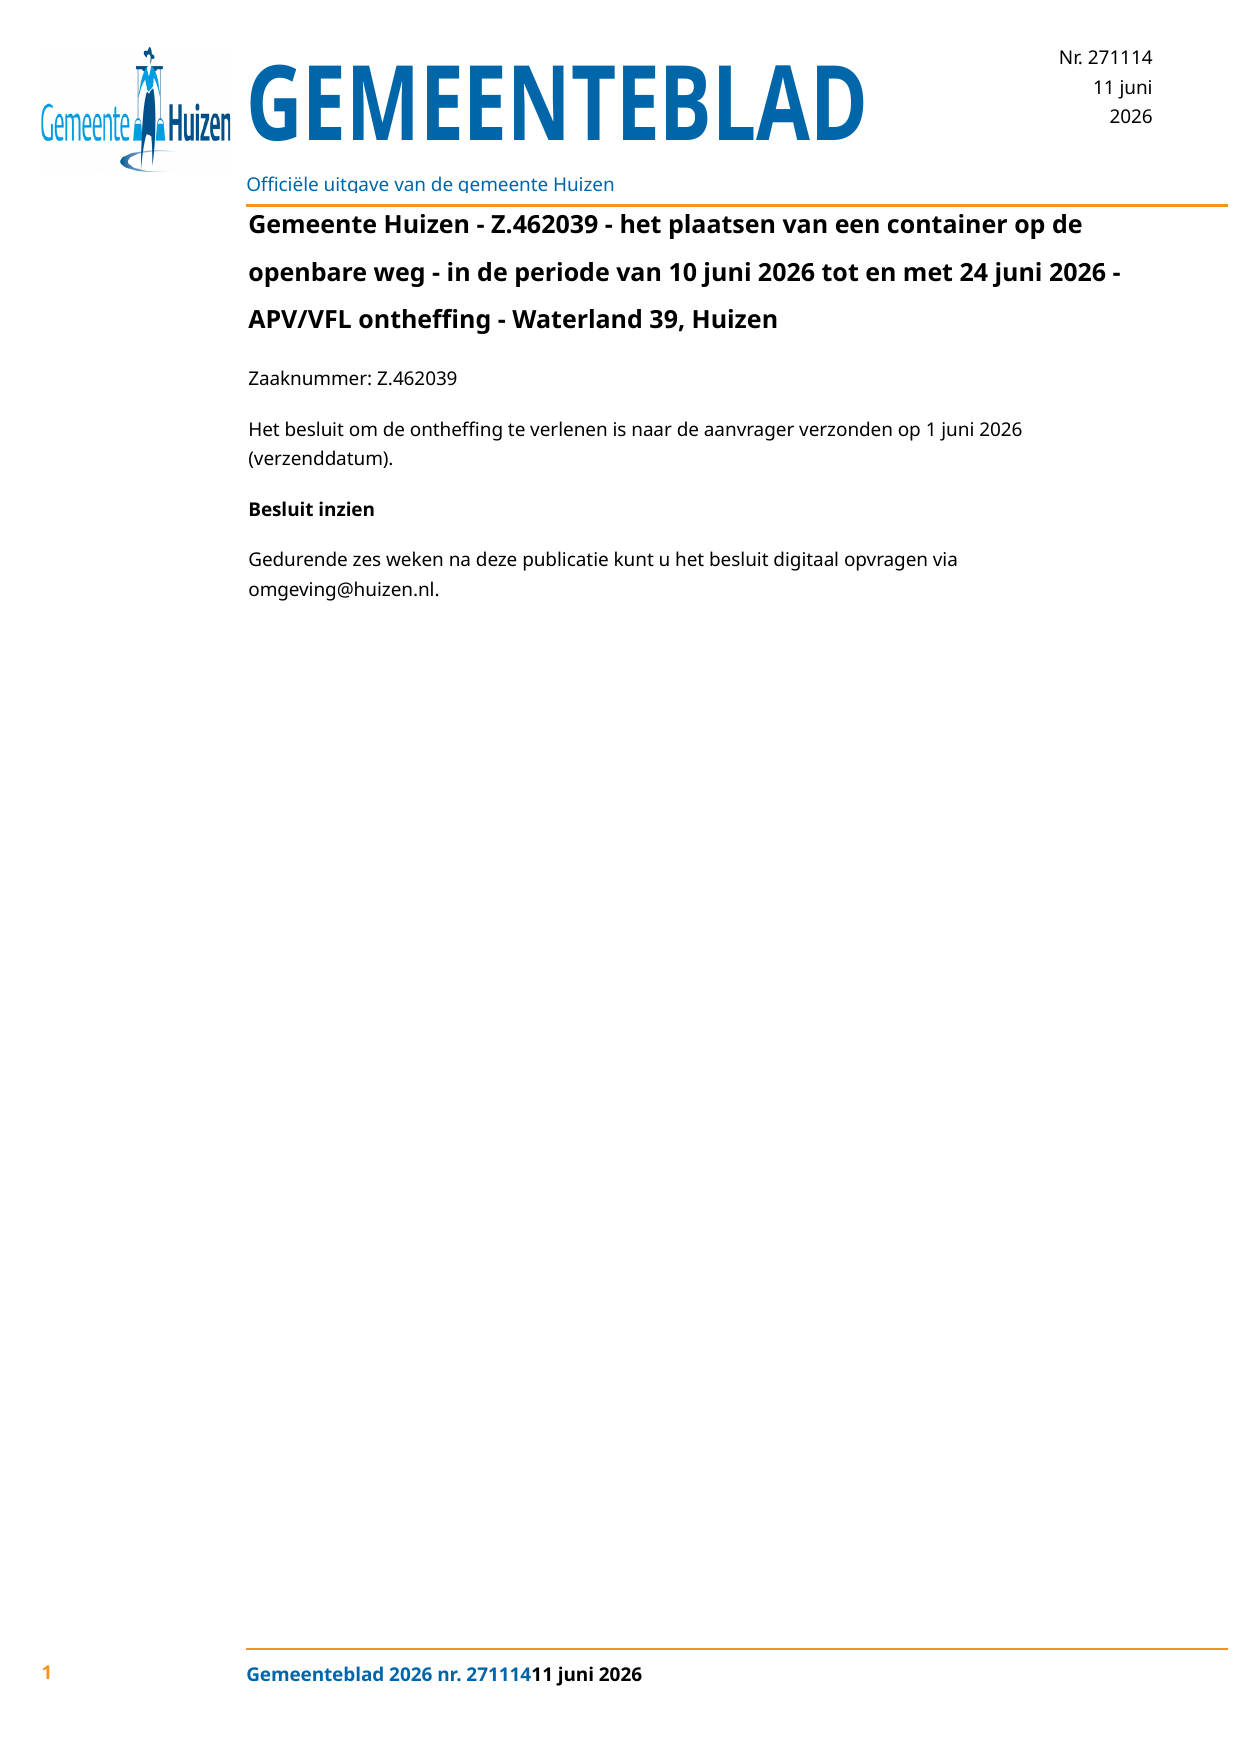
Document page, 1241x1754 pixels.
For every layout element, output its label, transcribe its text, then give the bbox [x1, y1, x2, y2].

text Gedurende zes weken na deze publicatie kunt u het besluit digitaal opvragen via omgeving@huizen.nl. [248, 546, 1152, 602]
text Het besluit om de ontheffing te verlenen is naar de aanvrager verzonden op 1 juni 2026 (verzenddatum). [248, 416, 1152, 471]
text Besluit inzien [248, 496, 1152, 522]
text Zaaknummer: Z.462039 [248, 366, 1152, 391]
picture [41, 47, 231, 172]
text Gemeente Huizen - Z.462039 - het plaatsen van een container op de openbare weg - in de periode van 10 juni 2026 tot en met 24 juni 2026 - APV/VFL ontheffing - Waterland 39, Huizen [248, 207, 1152, 336]
